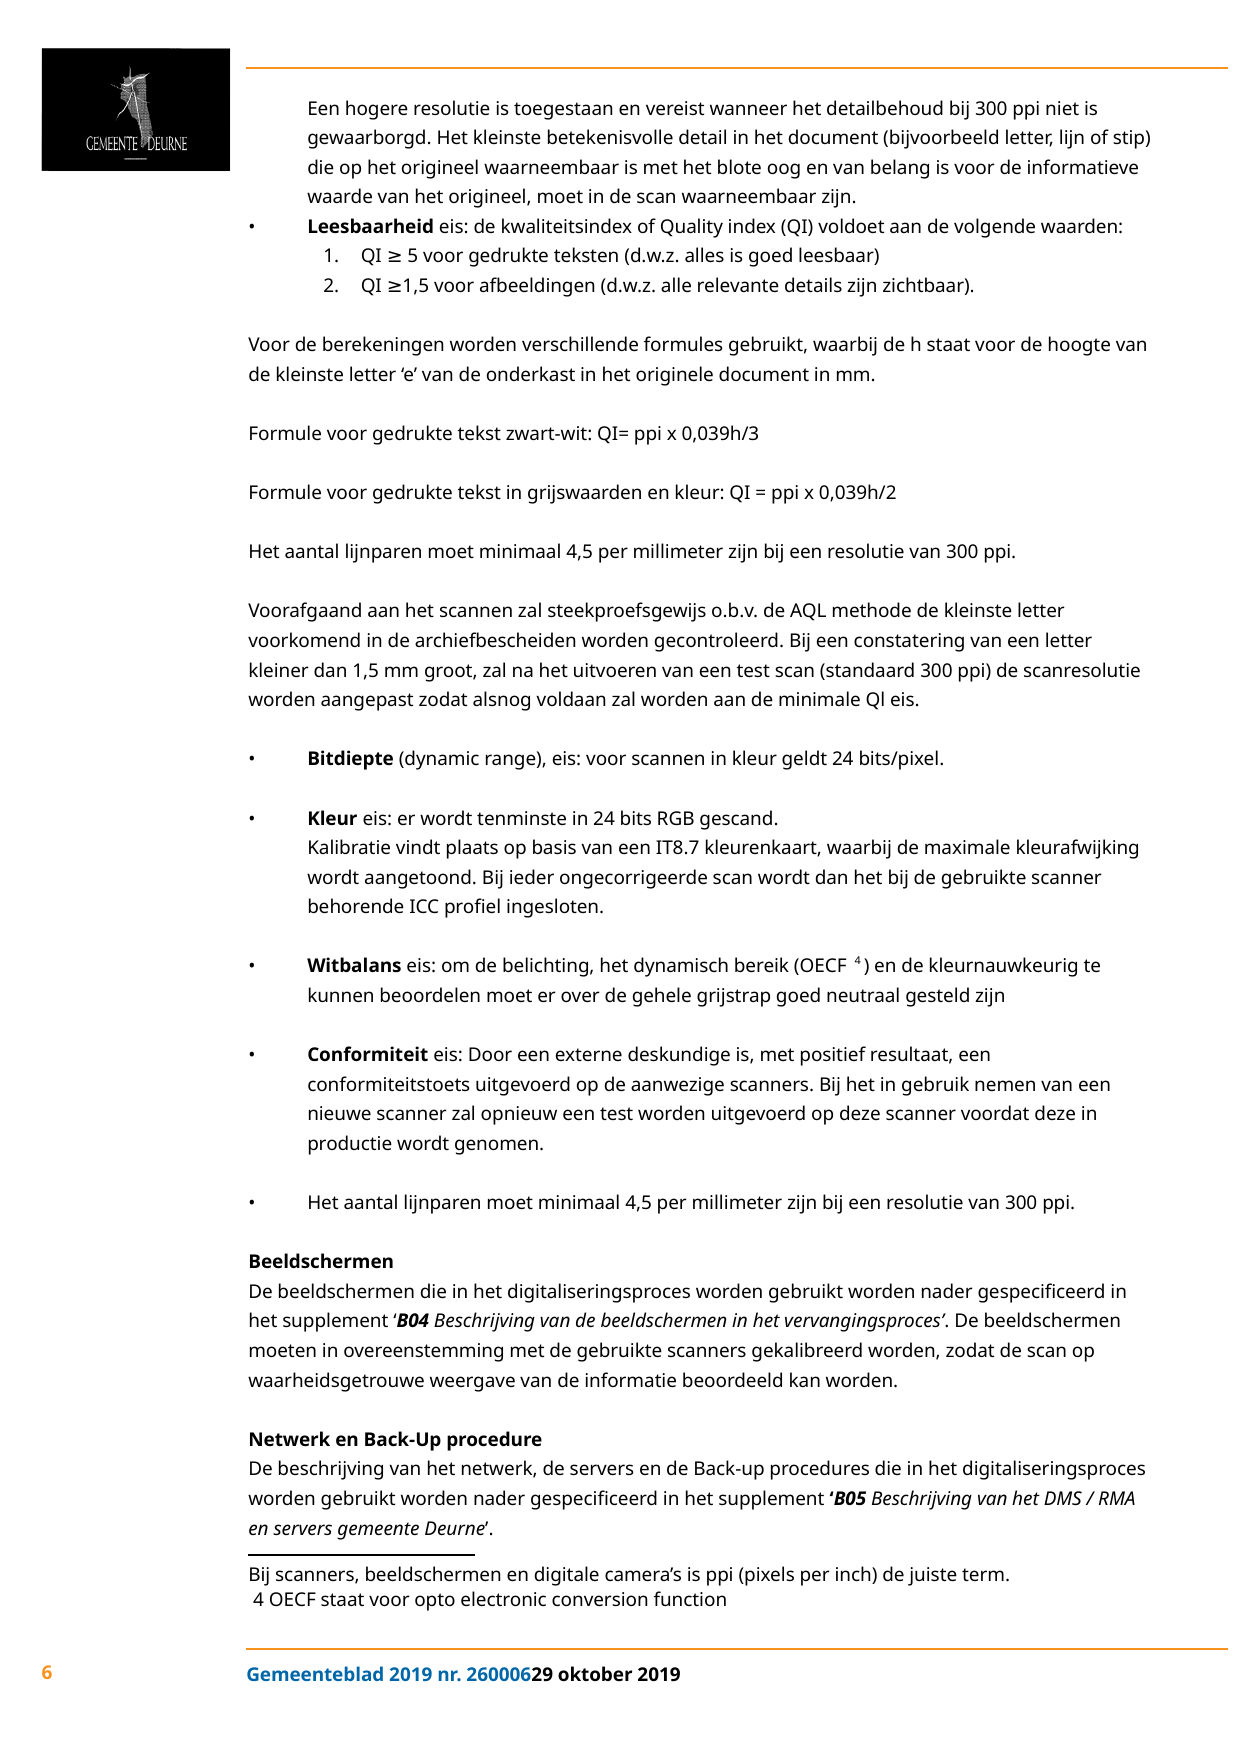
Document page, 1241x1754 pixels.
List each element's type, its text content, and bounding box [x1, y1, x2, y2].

list QI ≥ 5 voor gedrukte teksten (d.w.z. alles is goed leesbaar) [323, 243, 1152, 268]
list Bij scanners, beeldschermen en digitale camera’s is ppi (pixels per inch) de juiste term. [248, 1561, 1152, 1586]
list Het aantal lijnparen moet minimaal 4,5 per millimeter zijn bij een resolutie van 300 ppi. [248, 1189, 1152, 1215]
text Netwerk en Back-Up procedure [248, 1426, 1152, 1452]
picture [41, 47, 231, 172]
list Leesbaarheid eis: de kwaliteitsindex of Quality index (QI) voldoet aan de volgende waarden: [248, 213, 1152, 239]
list Bitdiepte (dynamic range), eis: voor scannen in kleur geldt 24 bits/pixel. [248, 746, 1152, 771]
text Voorafgaand aan het scannen zal steekproefsgewijs o.b.v. de AQL methode de kleinste letter voorkomend in de archiefbescheiden worden gecontroleerd. Bij een constatering van een letter kleiner dan 1,5 mm groot, zal na het uitvoeren van een test scan (standaard 300 ppi) de scanresolutie worden aangepast zodat alsnog voldaan zal worden aan de minimale Ql eis. [248, 598, 1152, 712]
text De beeldschermen die in het digitaliseringsproces worden gebruikt worden nader gespecificeerd in het supplement ‘B04 Beschrijving van de beeldschermen in het vervangingsproces’. De beeldschermen moeten in overeenstemming met de gebruikte scanners gekalibreerd worden, zodat de scan op waarheidsgetrouwe weergave van de informatie beoordeeld kan worden. [248, 1278, 1152, 1393]
text Formule voor gedrukte tekst in grijswaarden en kleur: QI = ppi x 0,039h/2 [248, 479, 1152, 505]
list Kleur eis: er wordt tenminste in 24 bits RGB gescand. [248, 805, 1152, 831]
text Het aantal lijnparen moet minimaal 4,5 per millimeter zijn bij een resolutie van 300 ppi. [248, 538, 1152, 564]
list Een hogere resolutie is toegestaan en vereist wanneer het detailbehoud bij 300 ppi niet is gewaarborgd. Het kleinste betekenisvolle detail in het document (bijvoorbeeld letter, lijn of stip) die op het origineel waarneembaar is met het blote oog en van belang is voor de informatieve waarde van het origineel, moet in de scan waarneembaar zijn. [248, 95, 1152, 209]
list OECF staat voor opto electronic conversion function [248, 1586, 1152, 1612]
list Kalibratie vindt plaats op basis van een IT8.7 kleurenkaart, waarbij de maximale kleurafwijking wordt aangetoond. Bij ieder ongecorrigeerde scan wordt dan het bij de gebruikte scanner behorende ICC profiel ingesloten. [248, 834, 1152, 919]
list QI ≥1,5 voor afbeeldingen (d.w.z. alle relevante details zijn zichtbaar). [323, 272, 1152, 298]
text De beschrijving van het netwerk, de servers en de Back-up procedures die in het digitaliseringsproces worden gebruikt worden nader gespecificeerd in het supplement ‘B05 Beschrijving van het DMS / RMA en servers gemeente Deurne’. [248, 1456, 1152, 1541]
text Beeldschermen [248, 1248, 1152, 1274]
list Conformiteit eis: Door een externe deskundige is, met positief resultaat, een conformiteitstoets uitgevoerd op de aanwezige scanners. Bij het in gebruik nemen van een nieuwe scanner zal opnieuw een test worden uitgevoerd op deze scanner voordat deze in productie wordt genomen. [248, 1041, 1152, 1156]
list Witbalans eis: om de belichting, het dynamisch bereik (OECF ) en de kleurnauwkeurig te kunnen beoordelen moet er over de gehele grijstrap goed neutraal gesteld zijn [248, 953, 1152, 1008]
text Formule voor gedrukte tekst zwart-wit: QI= ppi x 0,039h/3 [248, 420, 1152, 446]
text Voor de berekeningen worden verschillende formules gebruikt, waarbij de h staat voor de hoogte van de kleinste letter ‘e’ van de onderkast in het originele document in mm. [248, 331, 1152, 387]
